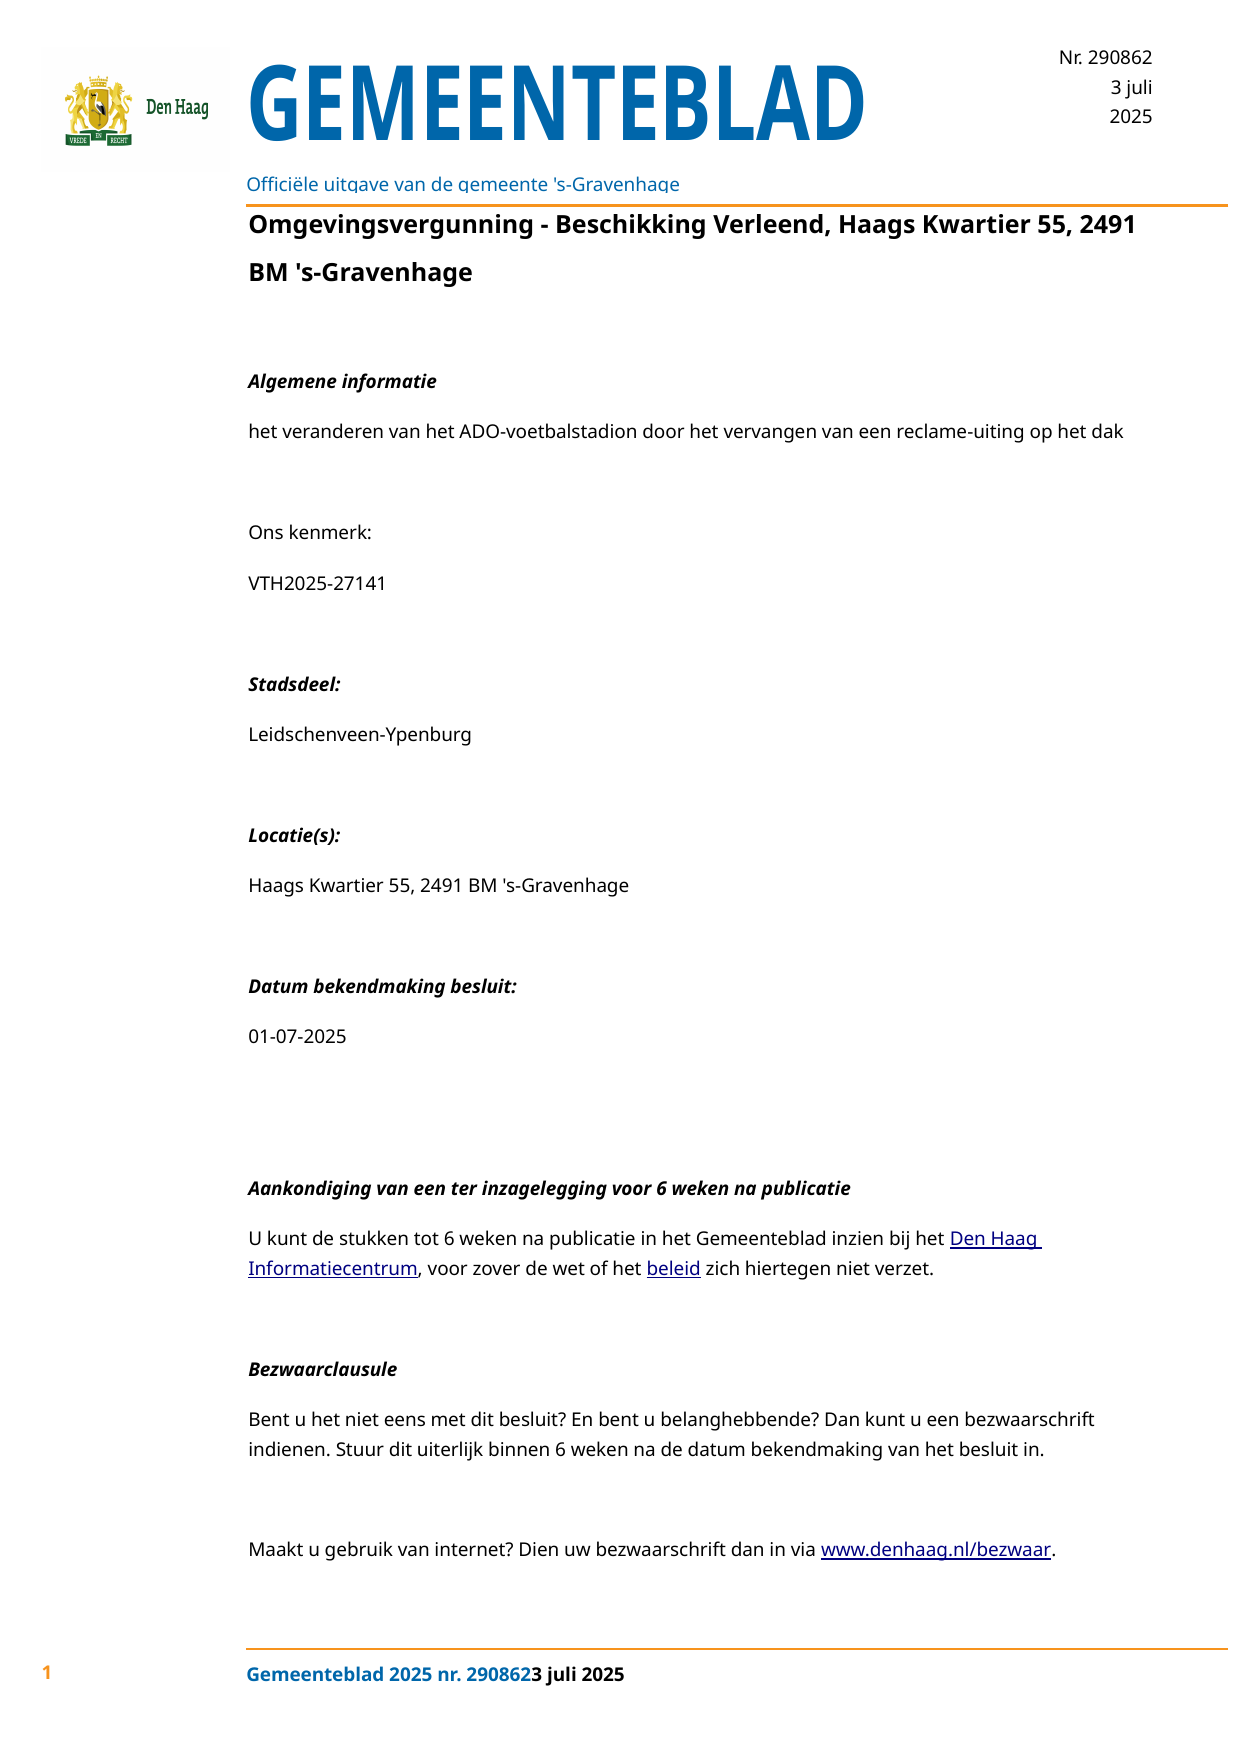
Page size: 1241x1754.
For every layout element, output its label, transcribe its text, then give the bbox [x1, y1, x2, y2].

text Bezwaarclausule [248, 1356, 1152, 1382]
text Stadsdeel: [248, 671, 1152, 697]
text Datum bekendmaking besluit: [248, 973, 1152, 999]
text VTH2025-27141 [248, 570, 1152, 596]
text Algemene informatie [248, 368, 1152, 394]
text Bent u het niet eens met dit besluit? En bent u belanghebbende? Dan kunt u een bezwaarschrift indienen. Stuur dit uiterlijk binnen 6 weken na de datum bekendmaking van het besluit in. [248, 1406, 1152, 1462]
text het veranderen van het ADO-voetbalstadion door het vervangen van een reclame-uiting op het dak [248, 419, 1152, 444]
text Aankondiging van een ter inzagelegging voor 6 weken na publicatie [248, 1175, 1152, 1201]
text Maakt u gebruik van internet? Dien uw bezwaarschrift dan in via www.denhaag.nl/bezwaar. [248, 1537, 1152, 1562]
picture [41, 47, 231, 172]
text Leidschenveen-Ypenburg [248, 721, 1152, 747]
text Ons kenmerk: [248, 519, 1152, 545]
text U kunt de stukken tot 6 weken na publicatie in het Gemeenteblad inzien bij het Den Haag Informatiecentrum, voor zover de wet of het beleid zich hiertegen niet verzet. [248, 1225, 1152, 1281]
text 01-07-2025 [248, 1024, 1152, 1049]
text Haags Kwartier 55, 2491 BM 's-Gravenhage [248, 872, 1152, 898]
text Omgevingsvergunning - Beschikking Verleend, Haags Kwartier 55, 2491 BM 's-Gravenhage [248, 207, 1152, 288]
text Locatie(s): [248, 822, 1152, 848]
